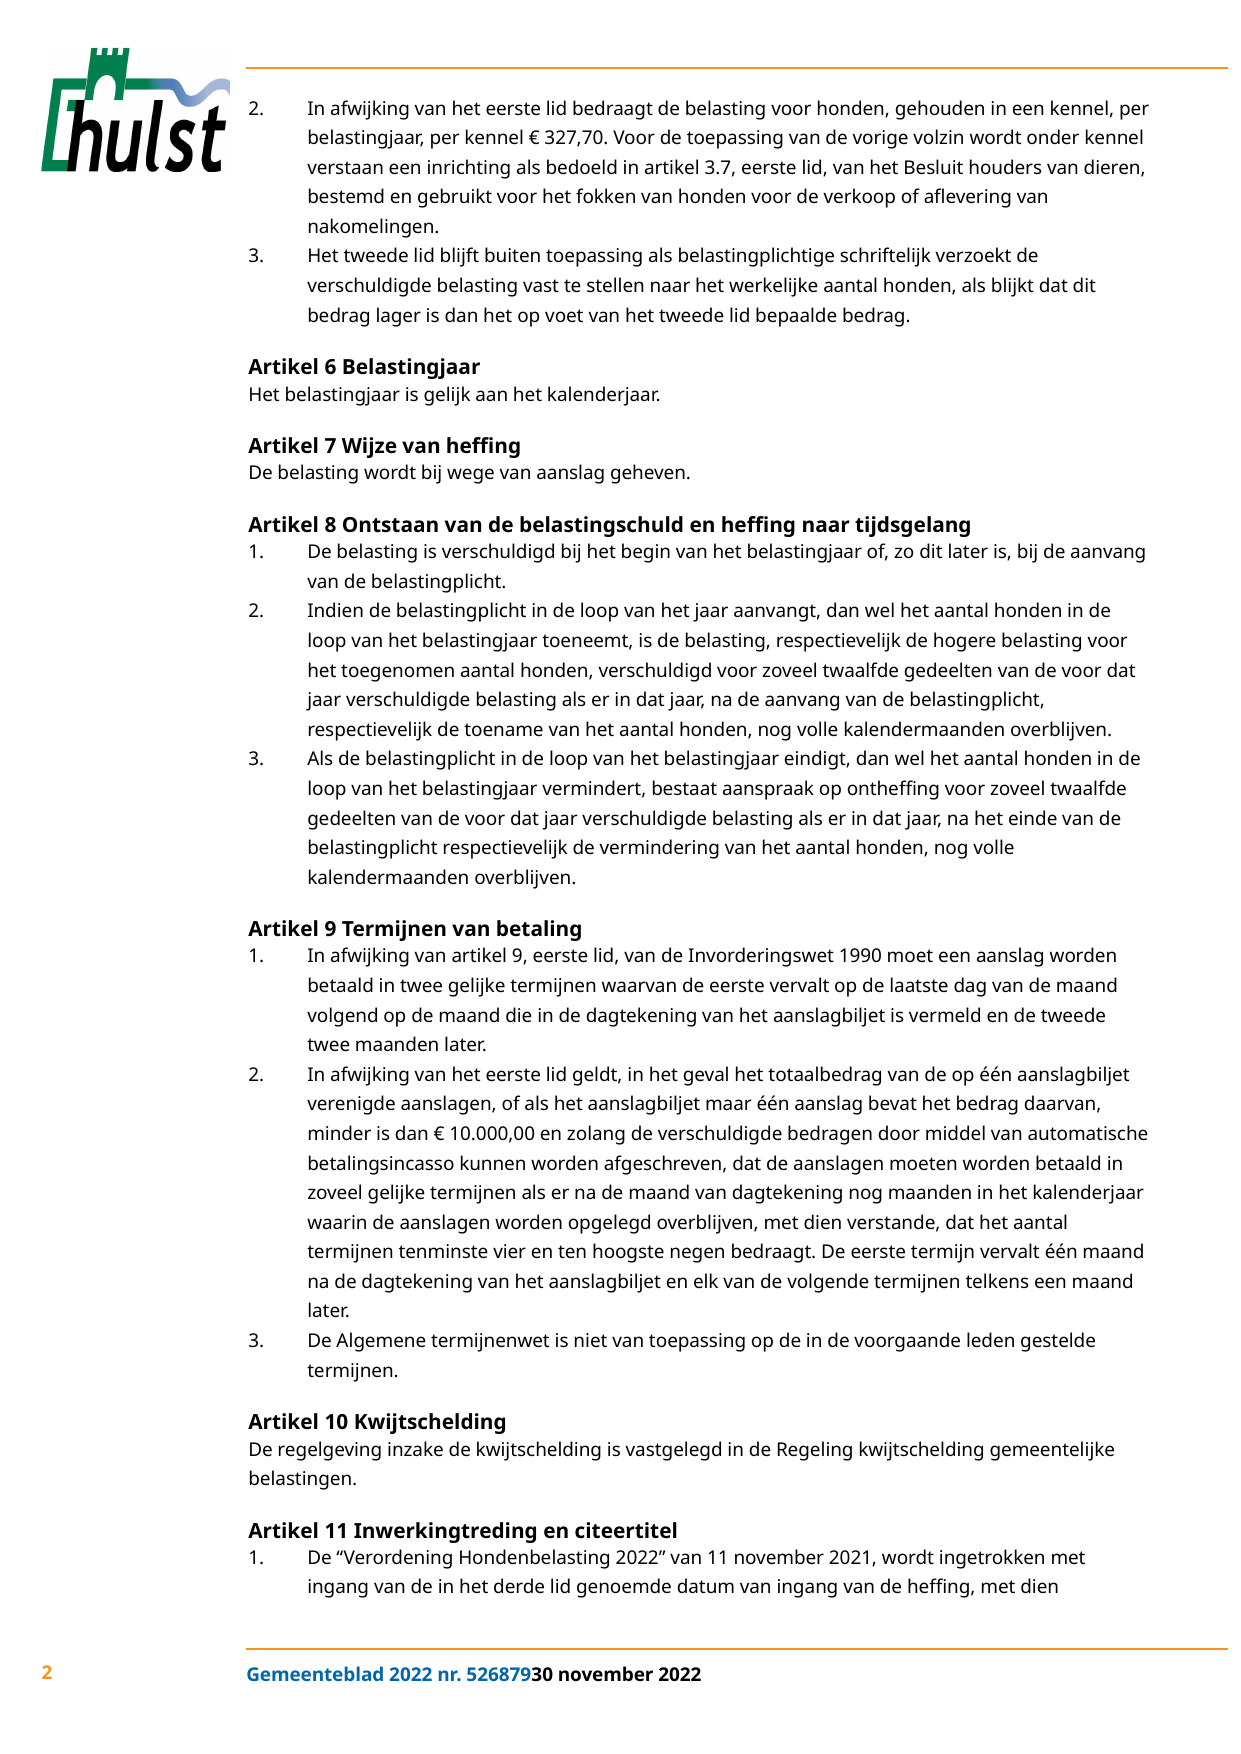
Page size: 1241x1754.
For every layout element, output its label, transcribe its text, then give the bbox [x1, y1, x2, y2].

list Het tweede lid blijft buiten toepassing als belastingplichtige schriftelijk verzoekt de verschuldigde belasting vast te stellen naar het werkelijke aantal honden, als blijkt dat dit bedrag lager is dan het op voet van het tweede lid bepaalde bedrag. [248, 243, 1152, 328]
list In afwijking van het eerste lid geldt, in het geval het totaalbedrag van de op één aanslagbiljet verenigde aanslagen, of als het aanslagbiljet maar één aanslag bevat het bedrag daarvan, minder is dan € 10.000,00 en zolang de verschuldigde bedragen door middel van automatische betalingsincasso kunnen worden afgeschreven, dat de aanslagen moeten worden betaald in zoveel gelijke termijnen als er na de maand van dagtekening nog maanden in het kalenderjaar waarin de aanslagen worden opgelegd overblijven, met dien verstande, dat het aantal termijnen tenminste vier en ten hoogste negen bedraagt. De eerste termijn vervalt één maand na de dagtekening van het aanslagbiljet en elk van de volgende termijnen telkens een maand later. [248, 1061, 1152, 1323]
text Artikel 9 Termijnen van betaling [248, 914, 1152, 943]
text Artikel 10 Kwijtschelding [248, 1407, 1152, 1436]
picture [41, 47, 231, 172]
text Artikel 7 Wijze van heffing [248, 431, 1152, 459]
text De belasting wordt bij wege van aanslag geheven. [248, 459, 1152, 485]
text Het belastingjaar is gelijk aan het kalenderjaar. [248, 381, 1152, 406]
list Indien de belastingplicht in de loop van het jaar aanvangt, dan wel het aantal honden in de loop van het belastingjaar toeneemt, is de belasting, respectievelijk de hogere belasting voor het toegenomen aantal honden, verschuldigd voor zoveel twaalfde gedeelten van de voor dat jaar verschuldigde belasting als er in dat jaar, na de aanvang van de belastingplicht, respectievelijk de toename van het aantal honden, nog volle kalendermaanden overblijven. [248, 598, 1152, 742]
text Artikel 11 Inwerkingtreding en citeertitel [248, 1516, 1152, 1544]
text De regelgeving inzake de kwijtschelding is vastgelegd in de Regeling kwijtschelding gemeentelijke belastingen. [248, 1436, 1152, 1491]
text Artikel 8 Ontstaan van de belastingschuld en heffing naar tijdsgelang [248, 510, 1152, 538]
list De Algemene termijnenwet is niet van toepassing op de in de voorgaande leden gestelde termijnen. [248, 1327, 1152, 1383]
text Artikel 6 Belastingjaar [248, 352, 1152, 381]
list De belasting is verschuldigd bij het begin van het belastingjaar of, zo dit later is, bij de aanvang van de belastingplicht. [248, 538, 1152, 594]
list Als de belastingplicht in de loop van het belastingjaar eindigt, dan wel het aantal honden in de loop van het belastingjaar vermindert, bestaat aanspraak op ontheffing voor zoveel twaalfde gedeelten van de voor dat jaar verschuldigde belasting als er in dat jaar, na het einde van de belastingplicht respectievelijk de vermindering van het aantal honden, nog volle kalendermaanden overblijven. [248, 746, 1152, 889]
list In afwijking van artikel 9, eerste lid, van de Invorderingswet 1990 moet een aanslag worden betaald in twee gelijke termijnen waarvan de eerste vervalt op de laatste dag van de maand volgend op de maand die in de dagtekening van het aanslagbiljet is vermeld en de tweede twee maanden later. [248, 943, 1152, 1057]
list De “Verordening Hondenbelasting 2022” van 11 november 2021, wordt ingetrokken met ingang van de in het derde lid genoemde datum van ingang van de heffing, met dien [248, 1544, 1152, 1599]
list In afwijking van het eerste lid bedraagt de belasting voor honden, gehouden in een kennel, per belastingjaar, per kennel € 327,70. Voor de toepassing van de vorige volzin wordt onder kennel verstaan een inrichting als bedoeld in artikel 3.7, eerste lid, van het Besluit houders van dieren, bestemd en gebruikt voor het fokken van honden voor de verkoop of aflevering van nakomelingen. [248, 95, 1152, 239]
